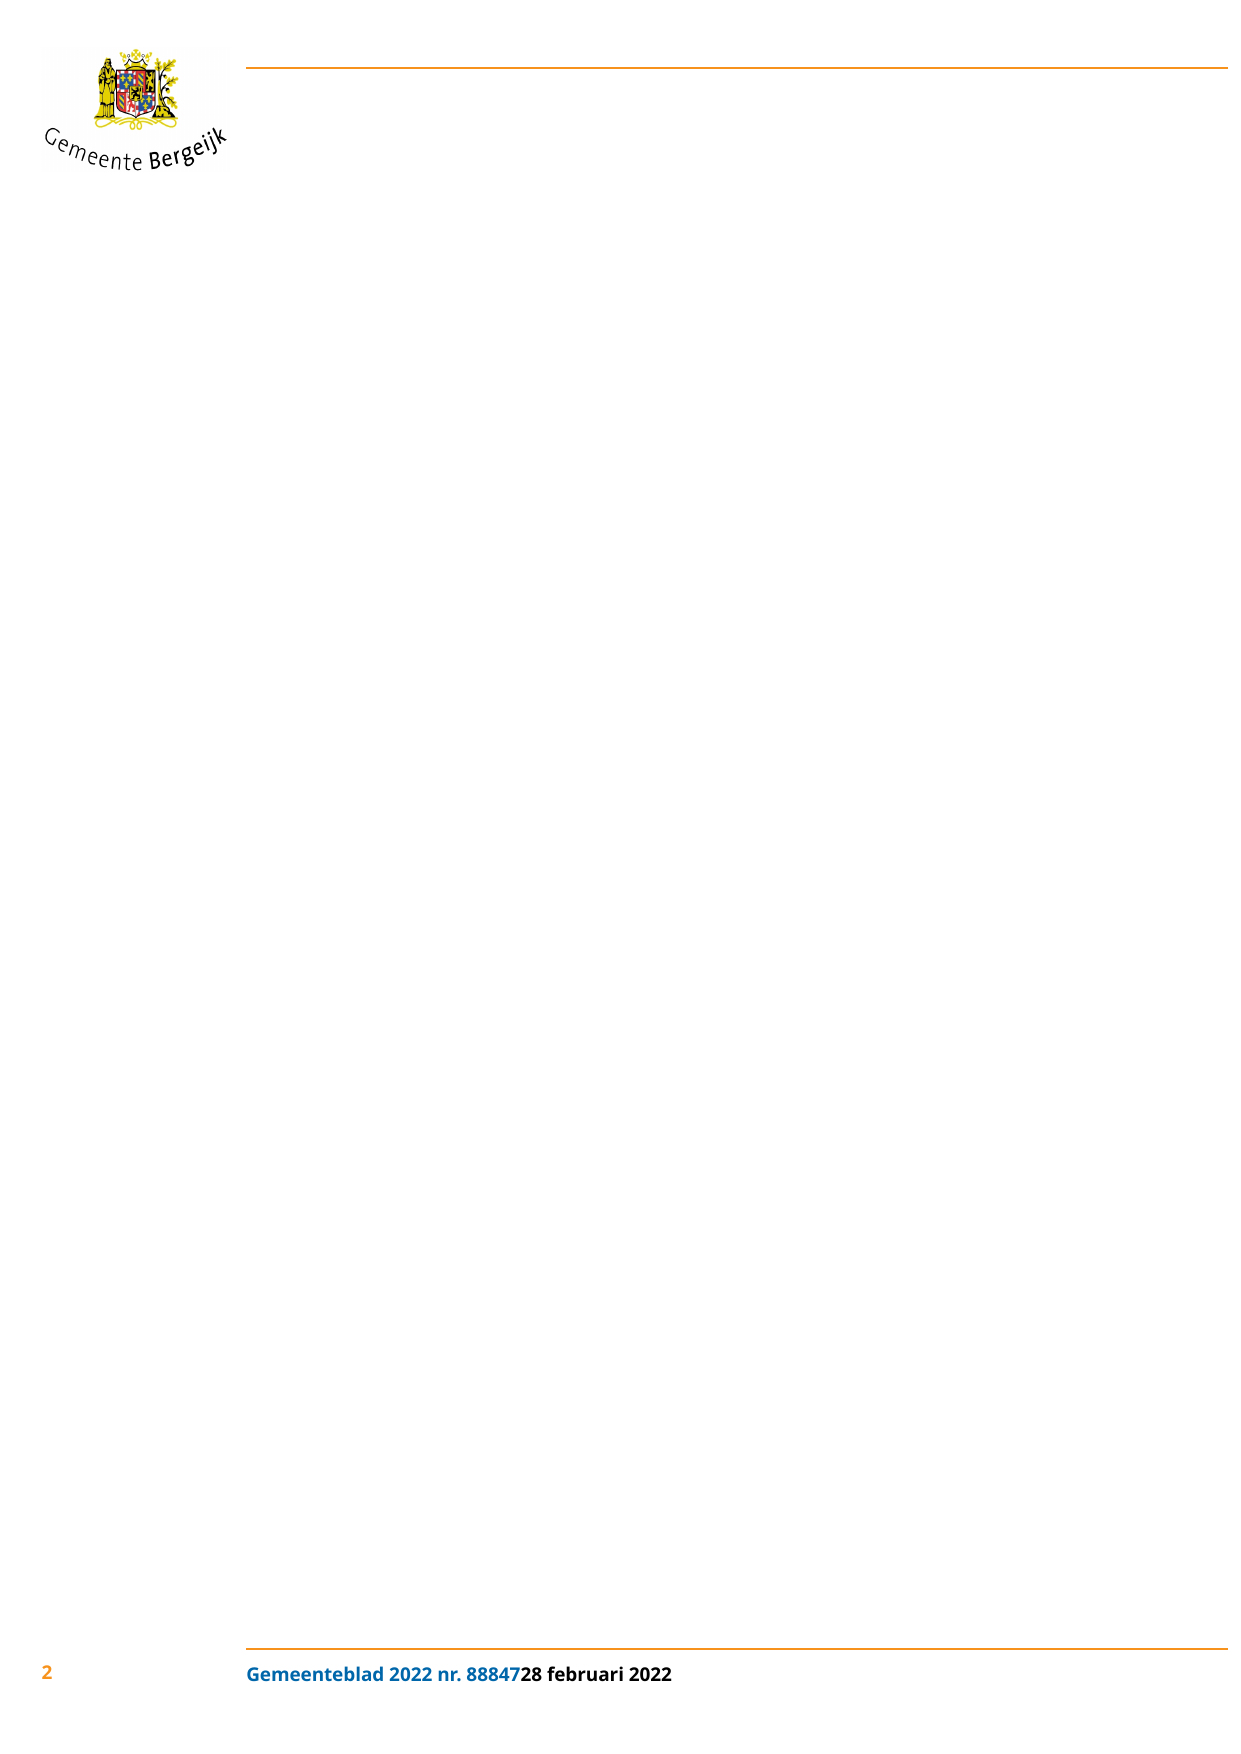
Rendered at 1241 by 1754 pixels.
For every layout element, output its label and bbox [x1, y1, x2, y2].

picture [41, 47, 231, 172]
